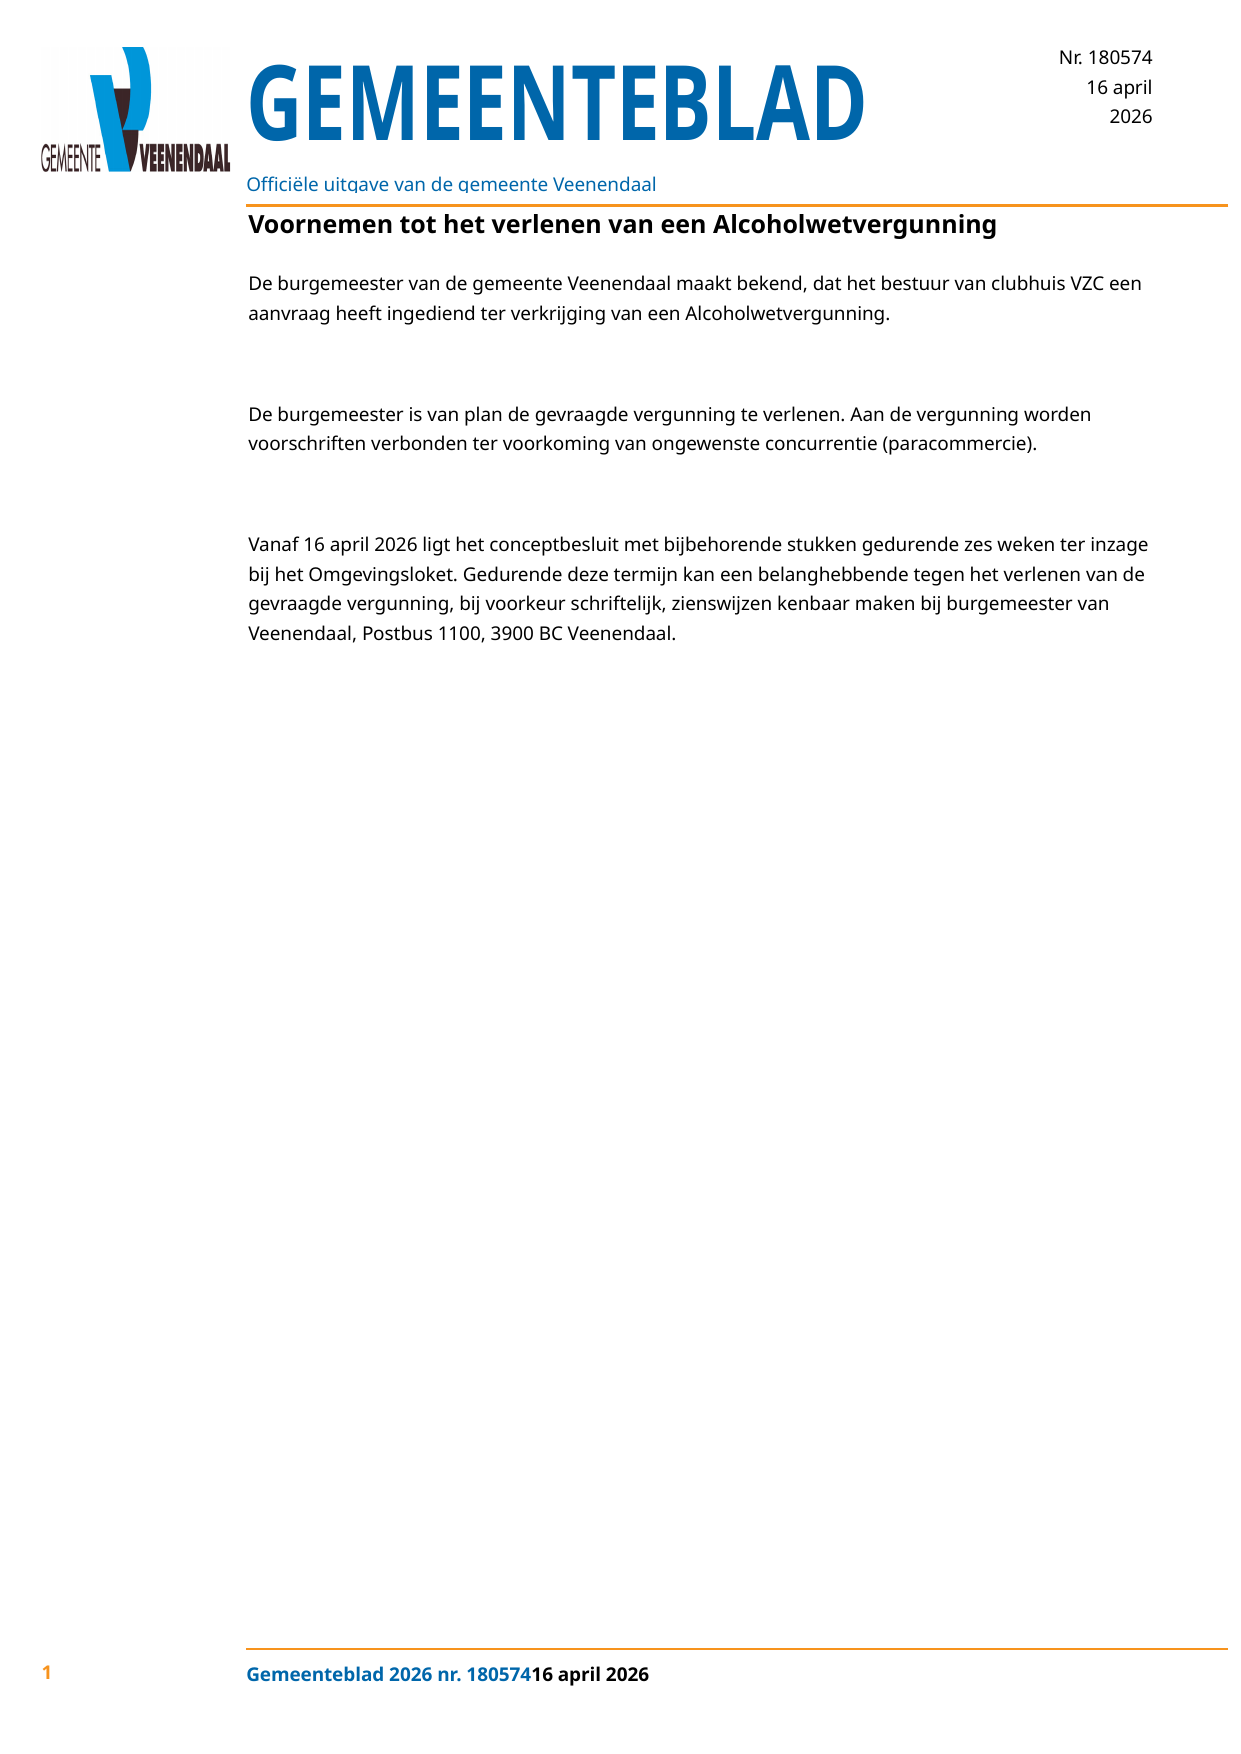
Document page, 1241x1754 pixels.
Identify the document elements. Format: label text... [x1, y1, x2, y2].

text Vanaf 16 april 2026 ligt het conceptbesluit met bijbehorende stukken gedurende zes weken ter inzage bij het Omgevingsloket. Gedurende deze termijn kan een belanghebbende tegen het verlenen van de gevraagde vergunning, bij voorkeur schriftelijk, zienswijzen kenbaar maken bij burgemeester van Veenendaal, Postbus 1100, 3900 BC Veenendaal. [248, 531, 1152, 646]
text De burgemeester is van plan de gevraagde vergunning te verlenen. Aan de vergunning worden voorschriften verbonden ter voorkoming van ongewenste concurrentie (paracommercie). [248, 401, 1152, 456]
text Voornemen tot het verlenen van een Alcoholwetvergunning [248, 207, 1152, 241]
picture [123, 47, 231, 172]
picture [41, 47, 130, 172]
text De burgemeester van de gemeente Veenendaal maakt bekend, dat het bestuur van clubhuis VZC een aanvraag heeft ingediend ter verkrijging van een Alcoholwetvergunning. [248, 270, 1152, 326]
